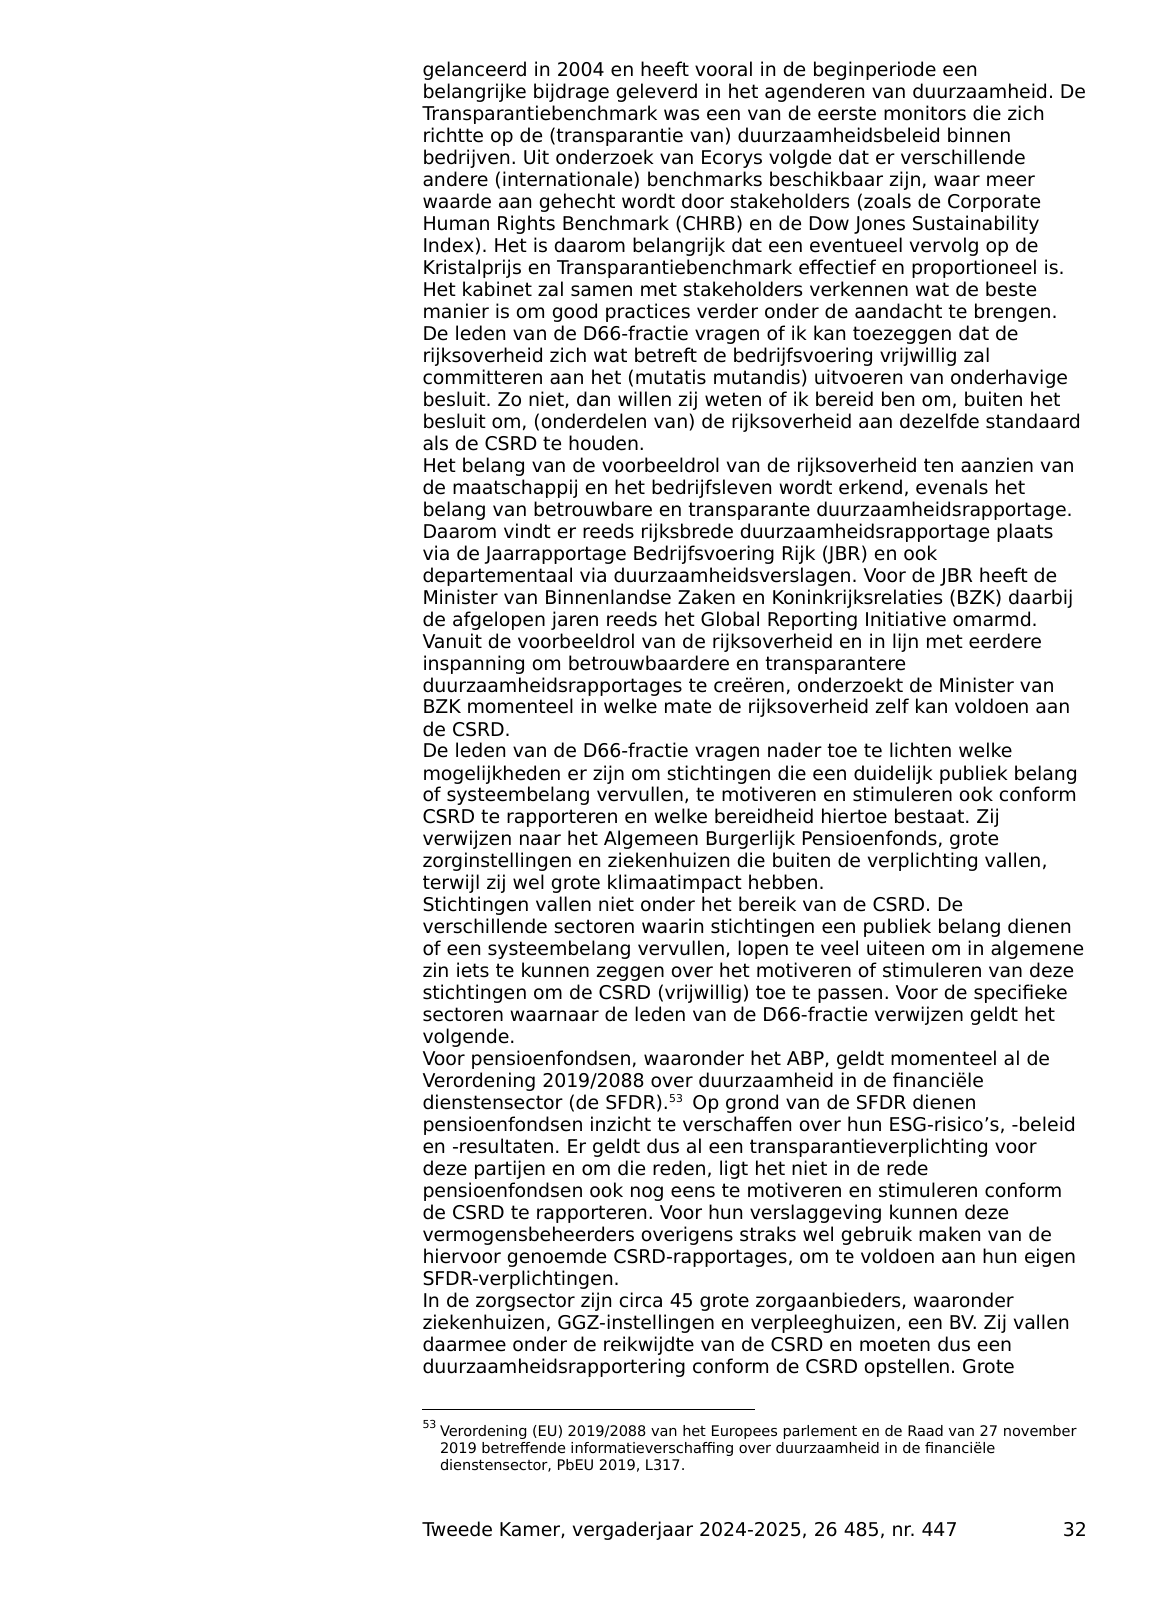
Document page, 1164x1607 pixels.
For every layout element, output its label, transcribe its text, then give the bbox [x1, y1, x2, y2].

text Verordening (EU) 2019/2088 van het Europees parlement en de Raad van 27 november 2019 betreffende informatieverschaffing over duurzaamheid in de financiële dienstensector, PbEU 2019, L317. [422, 1418, 1087, 1474]
text Stichtingen vallen niet onder het bereik van de CSRD. De verschillende sectoren waarin stichtingen een publiek belang dienen of een systeembelang vervullen, lopen te veel uiteen om in algemene zin iets te kunnen zeggen over het motiveren of stimuleren van deze stichtingen om de CSRD (vrijwillig) toe te passen. Voor de specifieke sectoren waarnaar de leden van de D66-fractie verwijzen geldt het volgende. [422, 894, 1087, 1048]
text Het belang van de voorbeeldrol van de rijksoverheid ten aanzien van de maatschappij en het bedrijfsleven wordt erkend, evenals het belang van betrouwbare en transparante duurzaamheidsrapportage. Daarom vindt er reeds rijksbrede duurzaamheidsrapportage plaats via de Jaarrapportage Bedrijfsvoering Rijk (JBR) en ook departementaal via duurzaamheidsverslagen. Voor de JBR heeft de Minister van Binnenlandse Zaken en Koninkrijksrelaties (BZK) daarbij de afgelopen jaren reeds het Global Reporting Initiative omarmd. Vanuit de voorbeeldrol van de rijksoverheid en in lijn met eerdere inspanning om betrouwbaardere en transparantere duurzaamheidsrapportages te creëren, onderzoekt de Minister van BZK momenteel in welke mate de rijksoverheid zelf kan voldoen aan de CSRD. [422, 455, 1087, 740]
text gelanceerd in 2004 en heeft vooral in de beginperiode een belangrijke bijdrage geleverd in het agenderen van duurzaamheid. De Transparantiebenchmark was een van de eerste monitors die zich richtte op de (transparantie van) duurzaamheidsbeleid binnen bedrijven. Uit onderzoek van Ecorys volgde dat er verschillende andere (internationale) benchmarks beschikbaar zijn, waar meer waarde aan gehecht wordt door stakeholders (zoals de Corporate Human Rights Benchmark (CHRB) en de Dow Jones Sustainability Index). Het is daarom belangrijk dat een eventueel vervolg op de Kristalprijs en Transparantiebenchmark effectief en proportioneel is. Het kabinet zal samen met stakeholders verkennen wat de beste manier is om good practices verder onder de aandacht te brengen. [422, 59, 1087, 323]
text Voor pensioenfondsen, waaronder het ABP, geldt momenteel al de Verordening 2019/2088 over duurzaamheid in de financiële dienstensector (de SFDR). Op grond van de SFDR dienen pensioenfondsen inzicht te verschaffen over hun ESG-risico’s, -beleid en -resultaten. Er geldt dus al een transparantieverplichting voor deze partijen en om die reden, ligt het niet in de rede pensioenfondsen ook nog eens te motiveren en stimuleren conform de CSRD te rapporteren. Voor hun verslaggeving kunnen deze vermogensbeheerders overigens straks wel gebruik maken van de hiervoor genoemde CSRD-rapportages, om te voldoen aan hun eigen SFDR-verplichtingen. [422, 1048, 1087, 1290]
text De leden van de D66-fractie vragen nader toe te lichten welke mogelijkheden er zijn om stichtingen die een duidelijk publiek belang of systeembelang vervullen, te motiveren en stimuleren ook conform CSRD te rapporteren en welke bereidheid hiertoe bestaat. Zij verwijzen naar het Algemeen Burgerlijk Pensioenfonds, grote zorginstellingen en ziekenhuizen die buiten de verplichting vallen, terwijl zij wel grote klimaatimpact hebben. [422, 740, 1087, 894]
text In de zorgsector zijn circa 45 grote zorgaanbieders, waaronder ziekenhuizen, GGZ-instellingen en verpleeghuizen, een BV. Zij vallen daarmee onder de reikwijdte van de CSRD en moeten dus een duurzaamheidsrapportering conform de CSRD opstellen. Grote [422, 1290, 1087, 1378]
text De leden van de D66-fractie vragen of ik kan toezeggen dat de rijksoverheid zich wat betreft de bedrijfsvoering vrijwillig zal committeren aan het (mutatis mutandis) uitvoeren van onderhavige besluit. Zo niet, dan willen zij weten of ik bereid ben om, buiten het besluit om, (onderdelen van) de rijksoverheid aan dezelfde standaard als de CSRD te houden. [422, 323, 1087, 455]
